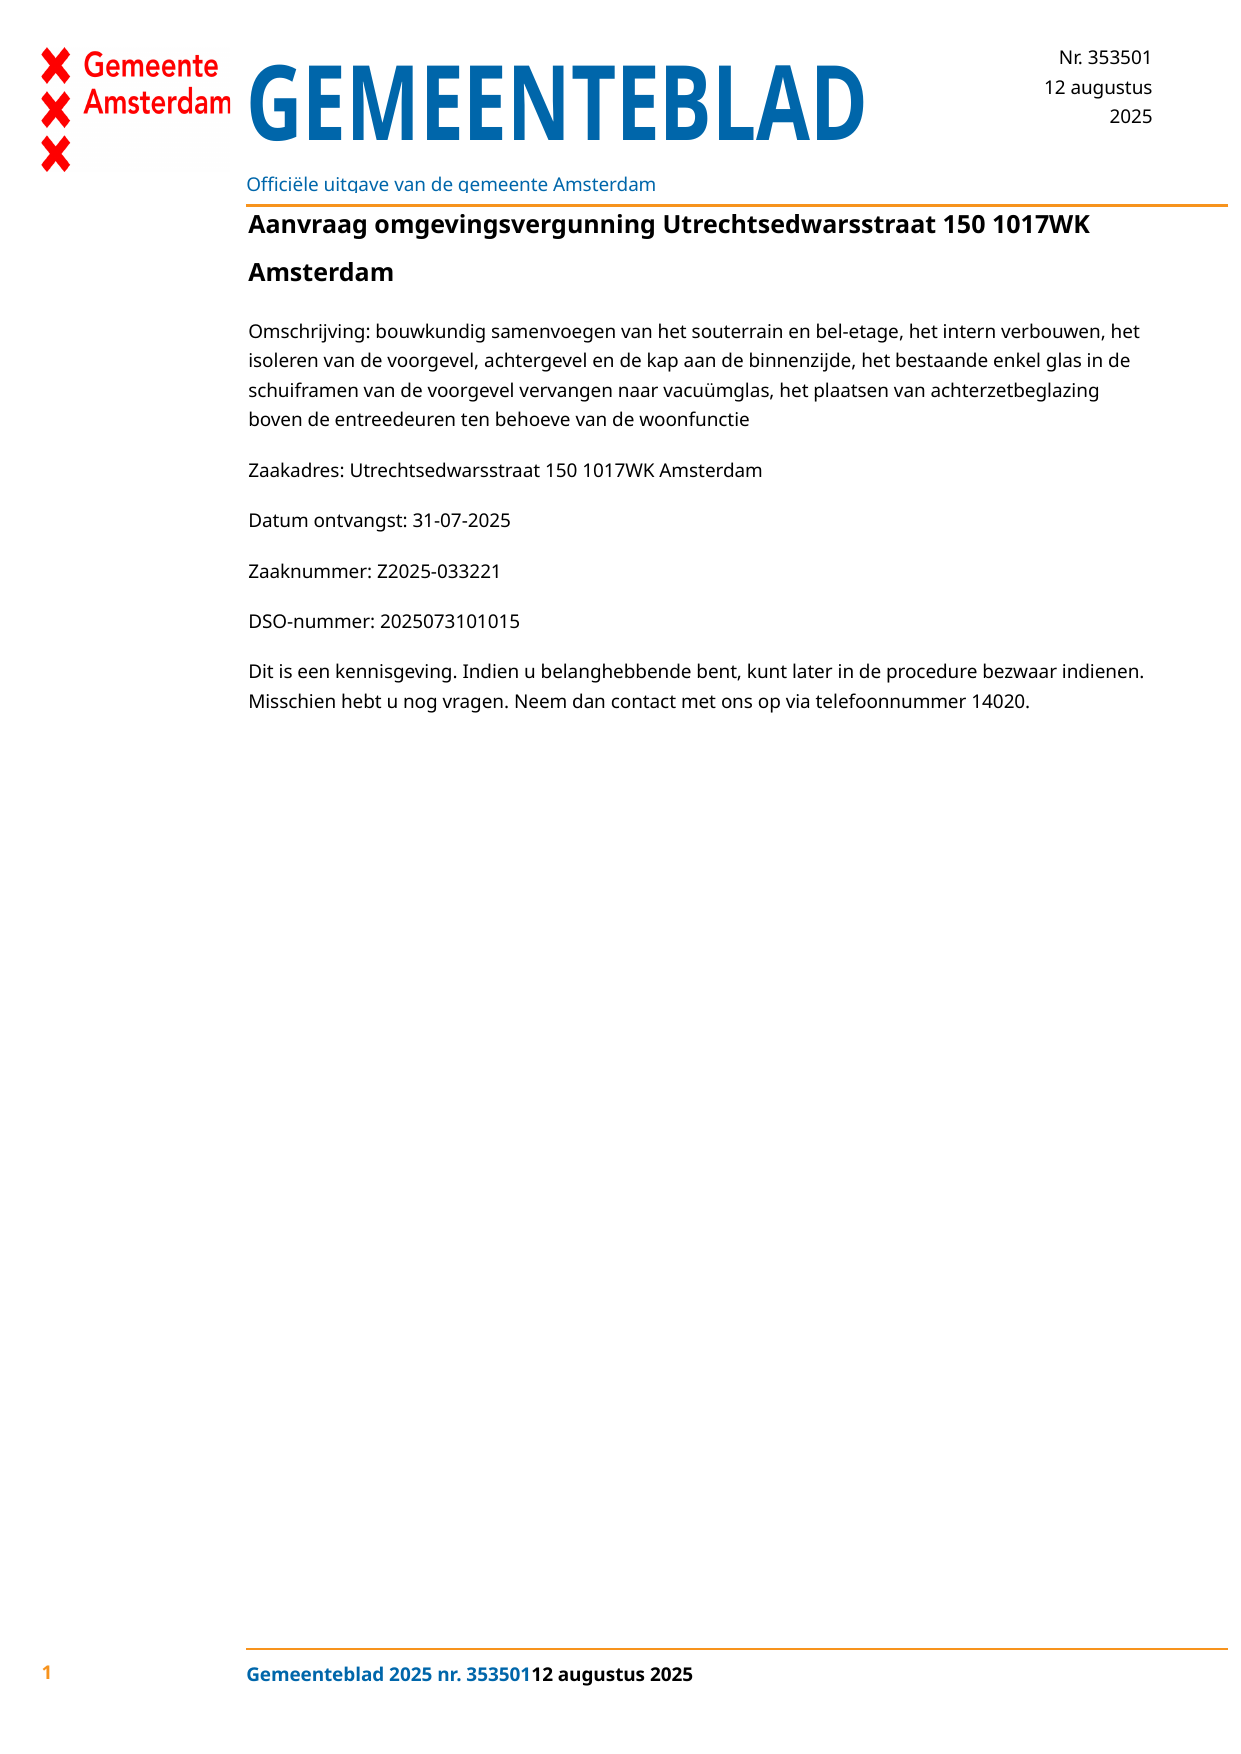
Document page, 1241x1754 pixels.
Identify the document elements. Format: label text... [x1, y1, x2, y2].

text Dit is een kennisgeving. Indien u belanghebbende bent, kunt later in de procedure bezwaar indienen. Misschien hebt u nog vragen. Neem dan contact met ons op via telefoonnummer 14020. [248, 659, 1152, 714]
text Zaakadres: Utrechtsedwarsstraat 150 1017WK Amsterdam [248, 457, 1152, 483]
text DSO-nummer: 2025073101015 [248, 608, 1152, 634]
text Datum ontvangst: 31-07-2025 [248, 507, 1152, 533]
picture [41, 47, 231, 172]
text Omschrijving: bouwkundig samenvoegen van het souterrain en bel-etage, het intern verbouwen, het isoleren van de voorgevel, achtergevel en de kap aan de binnenzijde, het bestaande enkel glas in de schuiframen van de voorgevel vervangen naar vacuümglas, het plaatsen van achterzetbeglazing boven de entreedeuren ten behoeve van de woonfunctie [248, 318, 1152, 432]
text Zaaknummer: Z2025-033221 [248, 558, 1152, 584]
text Aanvraag omgevingsvergunning Utrechtsedwarsstraat 150 1017WK Amsterdam [248, 207, 1152, 288]
